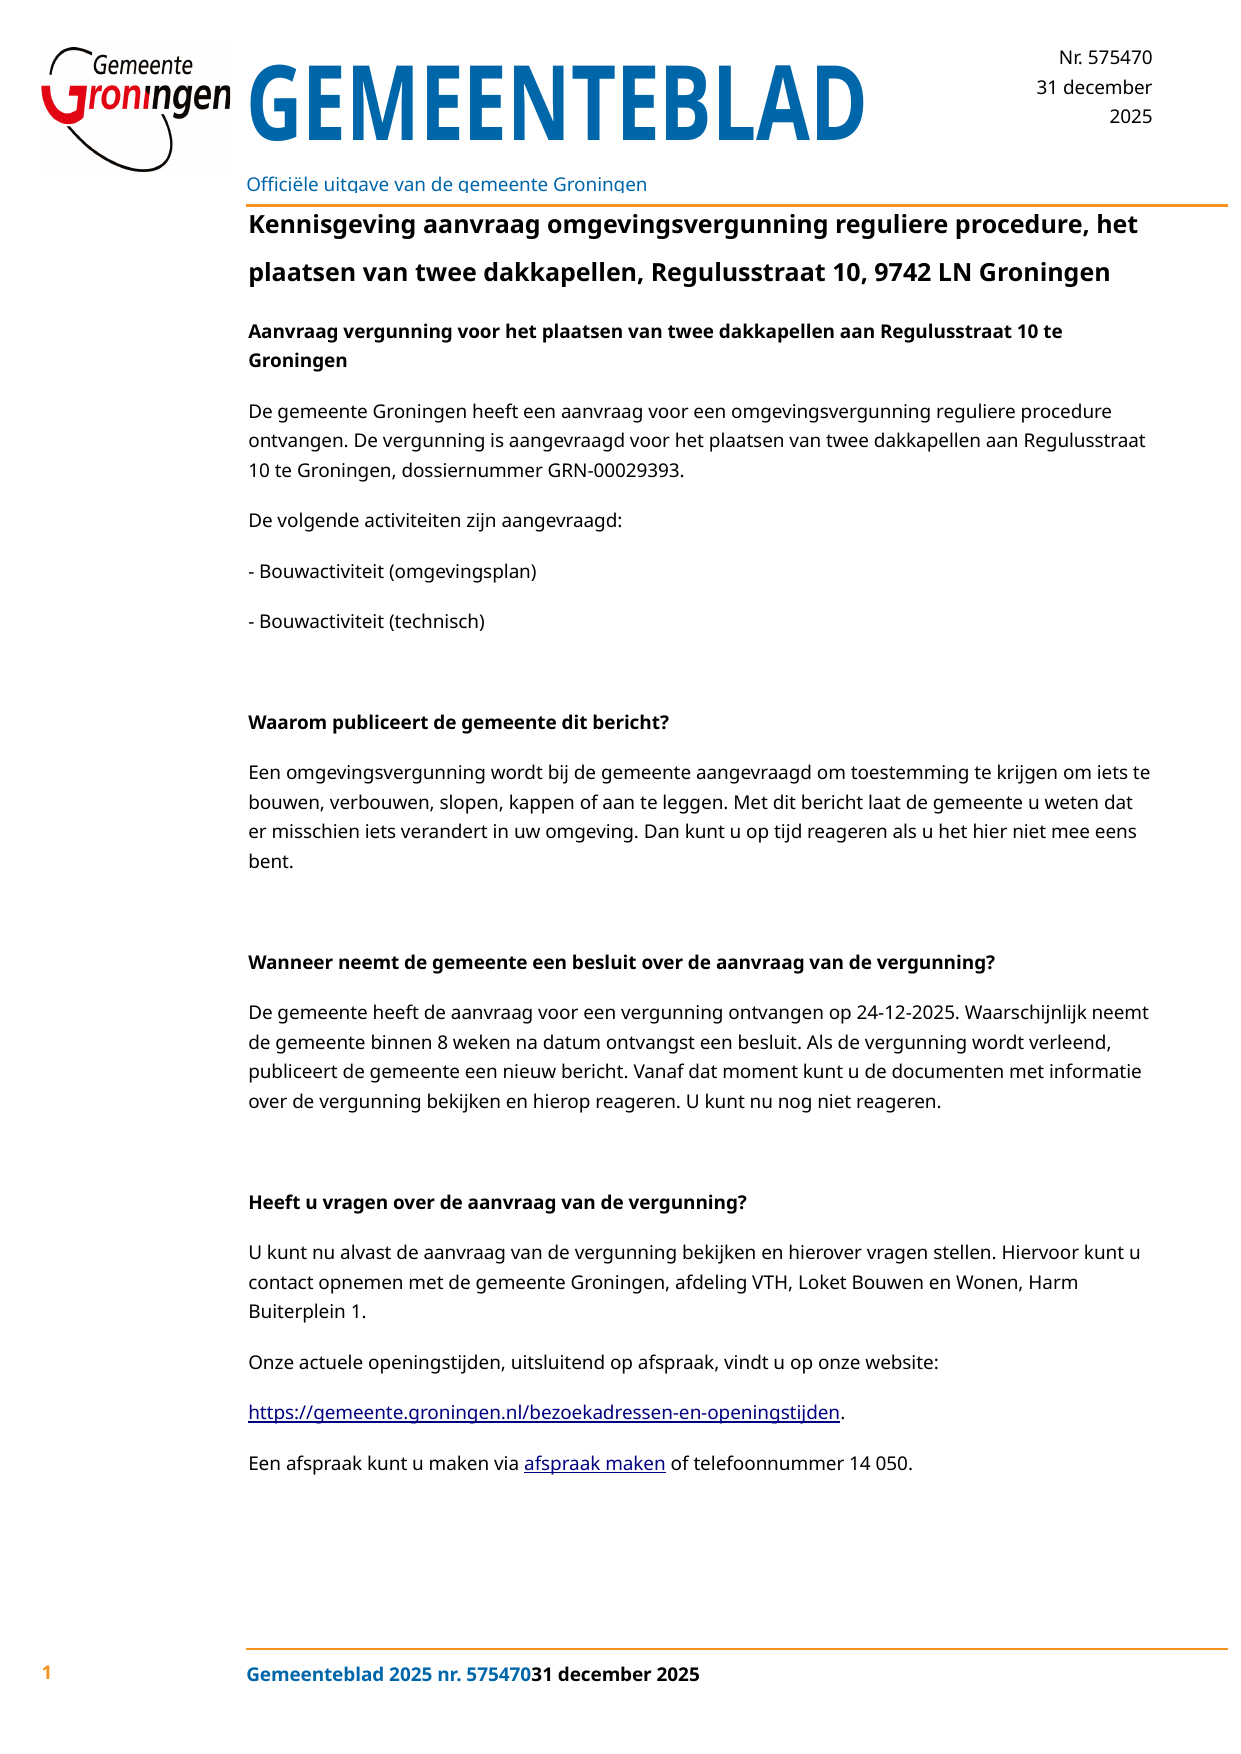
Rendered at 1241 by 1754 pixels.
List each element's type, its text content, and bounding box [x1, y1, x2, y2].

text De gemeente heeft de aanvraag voor een vergunning ontvangen op 24-12-2025. Waarschijnlijk neemt de gemeente binnen 8 weken na datum ontvangst een besluit. Als de vergunning wordt verleend, publiceert de gemeente een nieuw bericht. Vanaf dat moment kunt u de documenten met informatie over de vergunning bekijken en hierop reageren. U kunt nu nog niet reageren. [248, 999, 1152, 1114]
text Een afspraak kunt u maken via afspraak maken of telefoonnummer 14 050. [248, 1450, 1152, 1476]
text Waarom publiceert de gemeente dit bericht? [248, 709, 1152, 735]
text - Bouwactiviteit (technisch) [248, 608, 1152, 634]
text De gemeente Groningen heeft een aanvraag voor een omgevingsvergunning reguliere procedure ontvangen. De vergunning is aangevraagd voor het plaatsen van twee dakkapellen aan Regulusstraat 10 te Groningen, dossiernummer GRN-00029393. [248, 398, 1152, 483]
text Aanvraag vergunning voor het plaatsen van twee dakkapellen aan Regulusstraat 10 te Groningen [248, 318, 1152, 373]
text De volgende activiteiten zijn aangevraagd: [248, 507, 1152, 533]
text Kennisgeving aanvraag omgevingsvergunning reguliere procedure, het plaatsen van twee dakkapellen, Regulusstraat 10, 9742 LN Groningen [248, 207, 1152, 288]
text - Bouwactiviteit (omgevingsplan) [248, 558, 1152, 584]
text U kunt nu alvast de aanvraag van de vergunning bekijken en hierover vragen stellen. Hiervoor kunt u contact opnemen met de gemeente Groningen, afdeling VTH, Loket Bouwen en Wonen, Harm Buiterplein 1. [248, 1239, 1152, 1324]
text https://gemeente.groningen.nl/bezoekadressen-en-openingstijden. [248, 1399, 1152, 1425]
text Onze actuele openingstijden, uitsluitend op afspraak, vindt u op onze website: [248, 1349, 1152, 1375]
text Wanneer neemt de gemeente een besluit over de aanvraag van de vergunning? [248, 949, 1152, 975]
text Een omgevingsvergunning wordt bij de gemeente aangevraagd om toestemming te krijgen om iets te bouwen, verbouwen, slopen, kappen of aan te leggen. Met dit bericht laat de gemeente u weten dat er misschien iets verandert in uw omgeving. Dan kunt u op tijd reageren als u het hier niet mee eens bent. [248, 759, 1152, 874]
picture [41, 47, 231, 172]
text Heeft u vragen over de aanvraag van de vergunning? [248, 1189, 1152, 1215]
